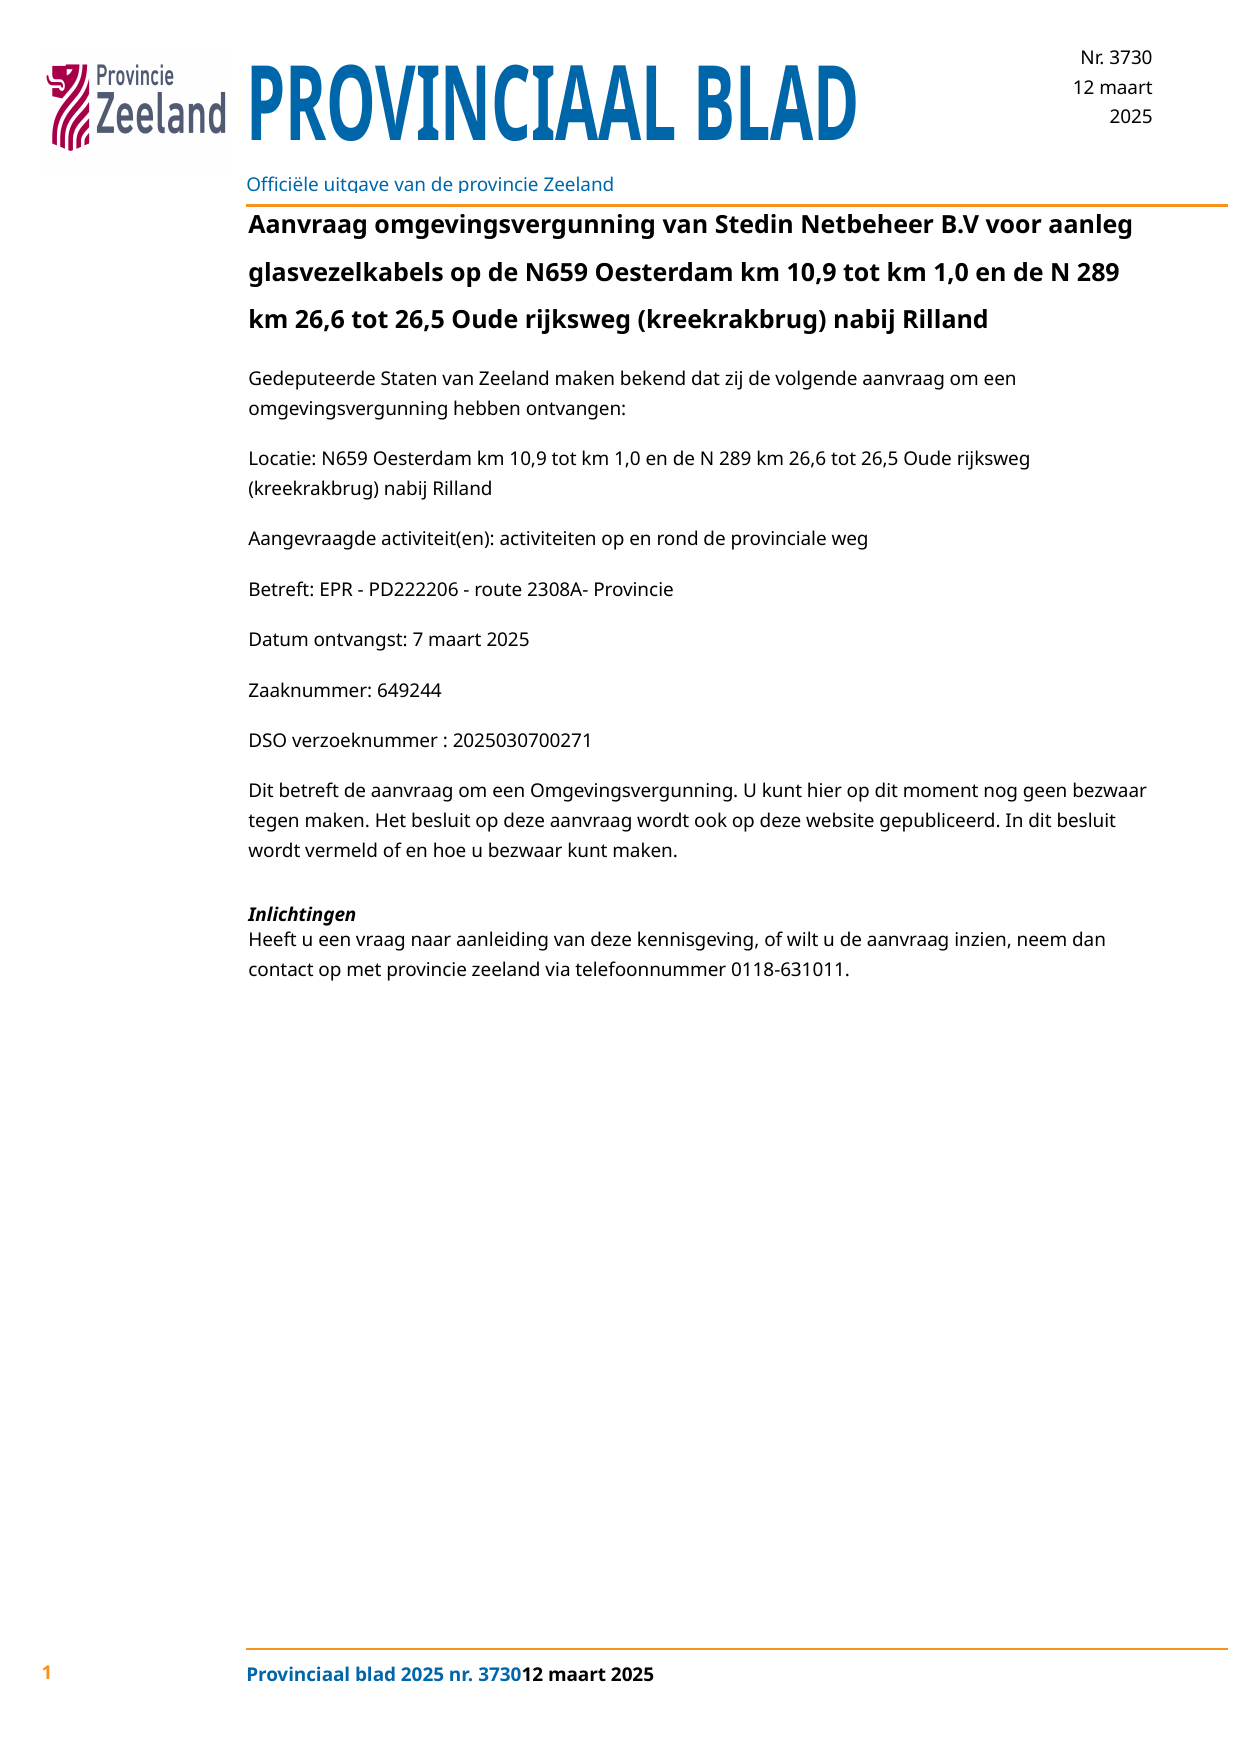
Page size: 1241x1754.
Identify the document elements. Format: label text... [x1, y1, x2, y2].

text Betreft: EPR - PD222206 - route 2308A- Provincie [248, 576, 1152, 602]
text Datum ontvangst: 7 maart 2025 [248, 626, 1152, 652]
text DSO verzoeknummer : 2025030700271 [248, 727, 1152, 753]
text Gedeputeerde Staten van Zeeland maken bekend dat zij de volgende aanvraag om een omgevingsvergunning hebben ontvangen: [248, 366, 1152, 421]
text Dit betreft de aanvraag om een Omgevingsvergunning. U kunt hier op dit moment nog geen bezwaar tegen maken. Het besluit op deze aanvraag wordt ook op deze website gepubliceerd. In dit besluit wordt vermeld of en hoe u bezwaar kunt maken. [248, 778, 1152, 862]
text Heeft u een vraag naar aanleiding van deze kennisgeving, of wilt u de aanvraag inzien, neem dan contact op met provincie zeeland via telefoonnummer 0118-631011. [248, 926, 1152, 982]
picture [41, 47, 231, 172]
text Aanvraag omgevingsvergunning van Stedin Netbeheer B.V voor aanleg glasvezelkabels op de N659 Oesterdam km 10,9 tot km 1,0 en de N 289 km 26,6 tot 26,5 Oude rijksweg (kreekrakbrug) nabij Rilland [248, 207, 1152, 336]
text Aangevraagde activiteit(en): activiteiten op en rond de provinciale weg [248, 526, 1152, 551]
text Zaaknummer: 649244 [248, 677, 1152, 702]
text Locatie: N659 Oesterdam km 10,9 tot km 1,0 en de N 289 km 26,6 tot 26,5 Oude rijksweg (kreekrakbrug) nabij Rilland [248, 446, 1152, 501]
text Inlichtingen [248, 901, 1152, 926]
